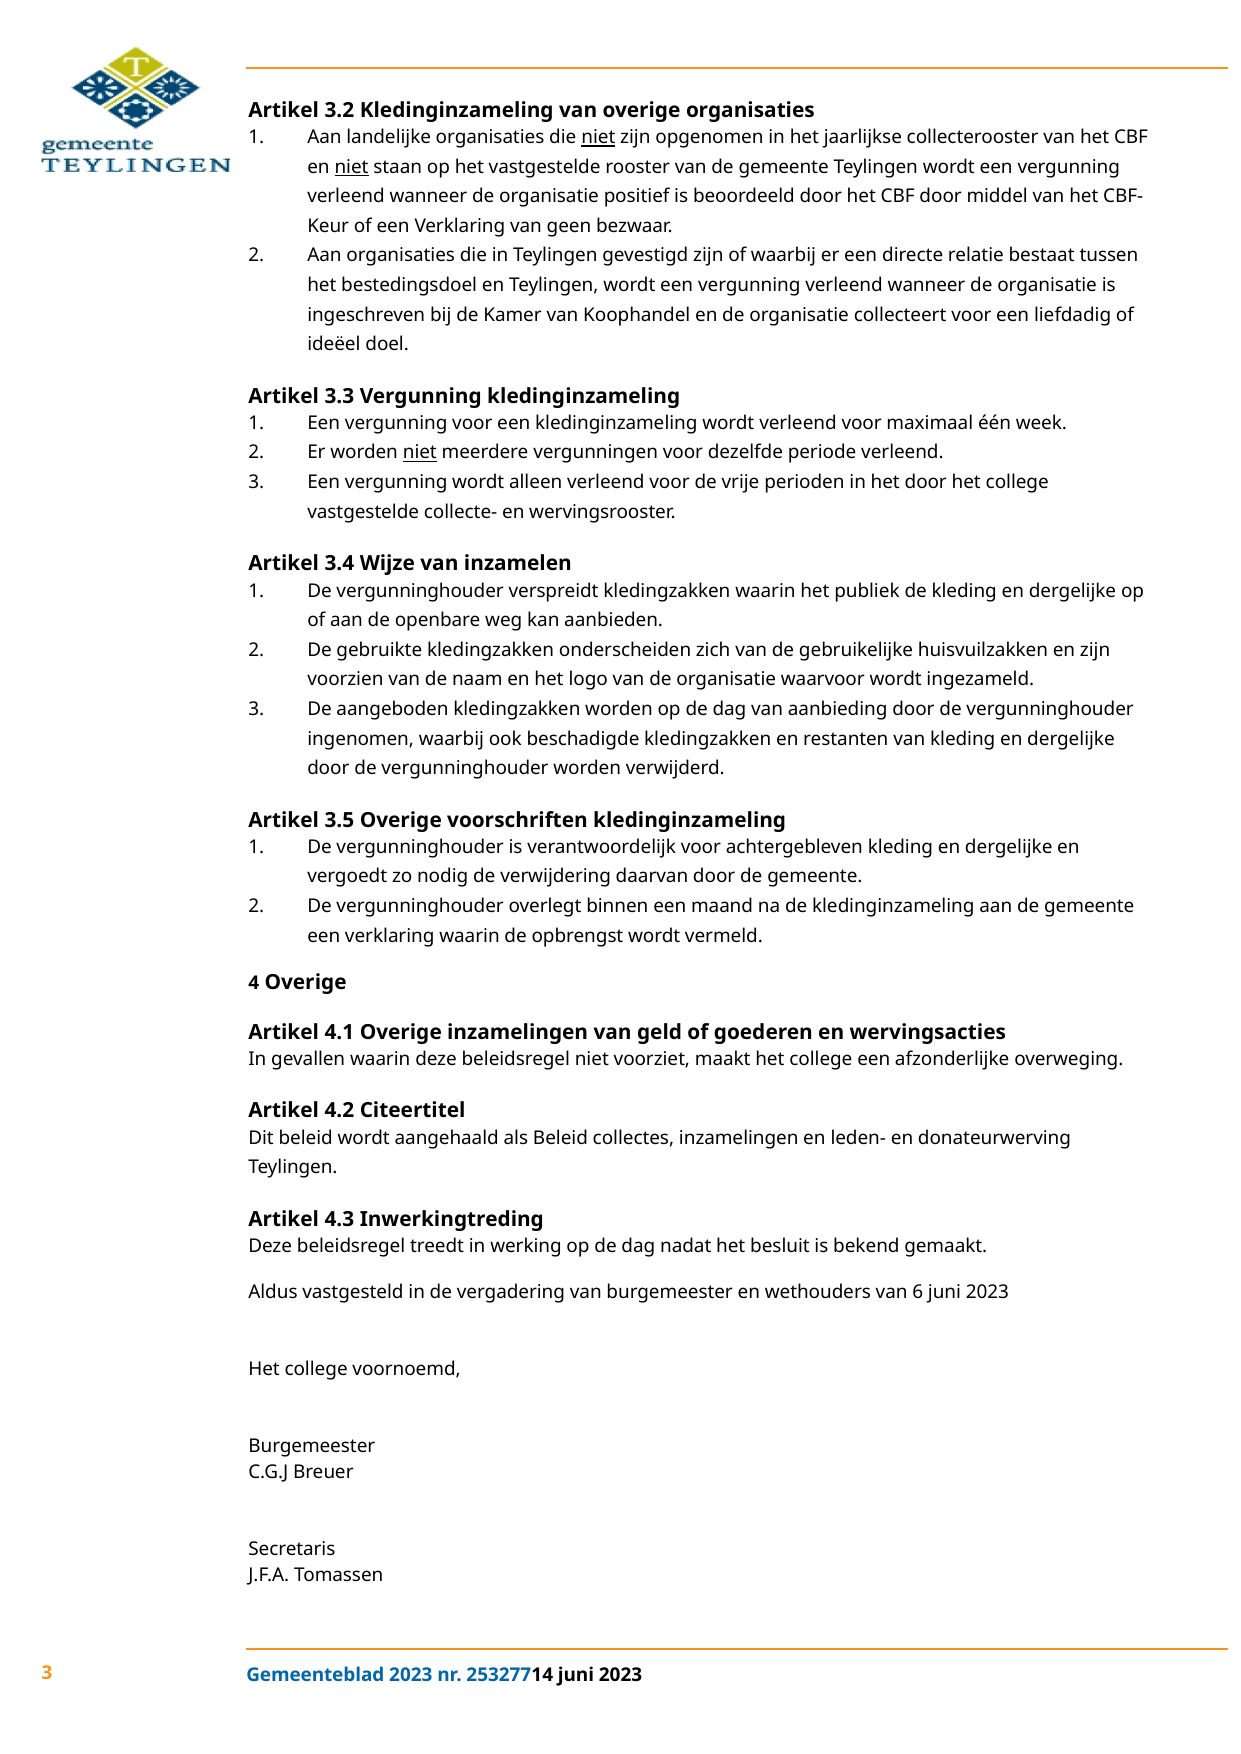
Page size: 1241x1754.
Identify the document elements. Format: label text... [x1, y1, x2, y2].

list Een vergunning wordt alleen verleend voor de vrije perioden in het door het college vastgestelde collecte- en wervingsrooster. [248, 468, 1152, 524]
text Secretaris [248, 1535, 1152, 1561]
list De gebruikte kledingzakken onderscheiden zich van de gebruikelijke huisvuilzakken en zijn voorzien van de naam en het logo van de organisatie waarvoor wordt ingezameld. [248, 636, 1152, 691]
list Een vergunning voor een kledinginzameling wordt verleend voor maximaal één week. [248, 409, 1152, 435]
text Artikel 3.3 Vergunning kledinginzameling [248, 381, 1152, 409]
text Artikel 4.3 Inwerkingtreding [248, 1204, 1152, 1232]
text Burgemeester [248, 1432, 1152, 1458]
text In gevallen waarin deze beleidsregel niet voorziet, maakt het college een afzonderlijke overweging. [248, 1045, 1152, 1071]
list Aan organisaties die in Teylingen gevestigd zijn of waarbij er een directe relatie bestaat tussen het bestedingsdoel en Teylingen, wordt een vergunning verleend wanneer de organisatie is ingeschreven bij de Kamer van Koophandel en de organisatie collecteert voor een liefdadig of ideëel doel. [248, 242, 1152, 356]
list Aan landelijke organisaties die niet zijn opgenomen in het jaarlijkse collecterooster van het CBF en niet staan op het vastgestelde rooster van de gemeente Teylingen wordt een vergunning verleend wanneer de organisatie positief is beoordeeld door het CBF door middel van het CBF-Keur of een Verklaring van geen bezwaar. [248, 123, 1152, 238]
text Artikel 4.1 Overige inzamelingen van geld of goederen en wervingsacties [248, 1017, 1152, 1045]
list De vergunninghouder verspreidt kledingzakken waarin het publiek de kleding en dergelijke op of aan de openbare weg kan aanbieden. [248, 577, 1152, 632]
text Dit beleid wordt aangehaald als Beleid collectes, inzamelingen en leden- en donateurwerving Teylingen. [248, 1124, 1152, 1179]
text Artikel 3.2 Kledinginzameling van overige organisaties [248, 95, 1152, 123]
text Artikel 4.2 Citeertitel [248, 1096, 1152, 1124]
text C.G.J Breuer [248, 1458, 1152, 1484]
text Artikel 3.4 Wijze van inzamelen [248, 548, 1152, 577]
list Er worden niet meerdere vergunningen voor dezelfde periode verleend. [248, 439, 1152, 464]
text J.F.A. Tomassen [248, 1561, 1152, 1587]
text Aldus vastgesteld in de vergadering van burgemeester en wethouders van 6 juni 2023 [248, 1278, 1152, 1304]
text 4 Overige [248, 967, 1152, 996]
text Deze beleidsregel treedt in werking op de dag nadat het besluit is bekend gemaakt. [248, 1232, 1152, 1258]
picture [41, 47, 231, 172]
list De vergunninghouder overlegt binnen een maand na de kledinginzameling aan de gemeente een verklaring waarin de opbrengst wordt vermeld. [248, 892, 1152, 948]
text Artikel 3.5 Overige voorschriften kledinginzameling [248, 805, 1152, 833]
text Het college voornoemd, [248, 1355, 1152, 1381]
list De vergunninghouder is verantwoordelijk voor achtergebleven kleding en dergelijke en vergoedt zo nodig de verwijdering daarvan door de gemeente. [248, 833, 1152, 888]
list De aangeboden kledingzakken worden op de dag van aanbieding door de vergunninghouder ingenomen, waarbij ook beschadigde kledingzakken en restanten van kleding en dergelijke door de vergunninghouder worden verwijderd. [248, 695, 1152, 780]
